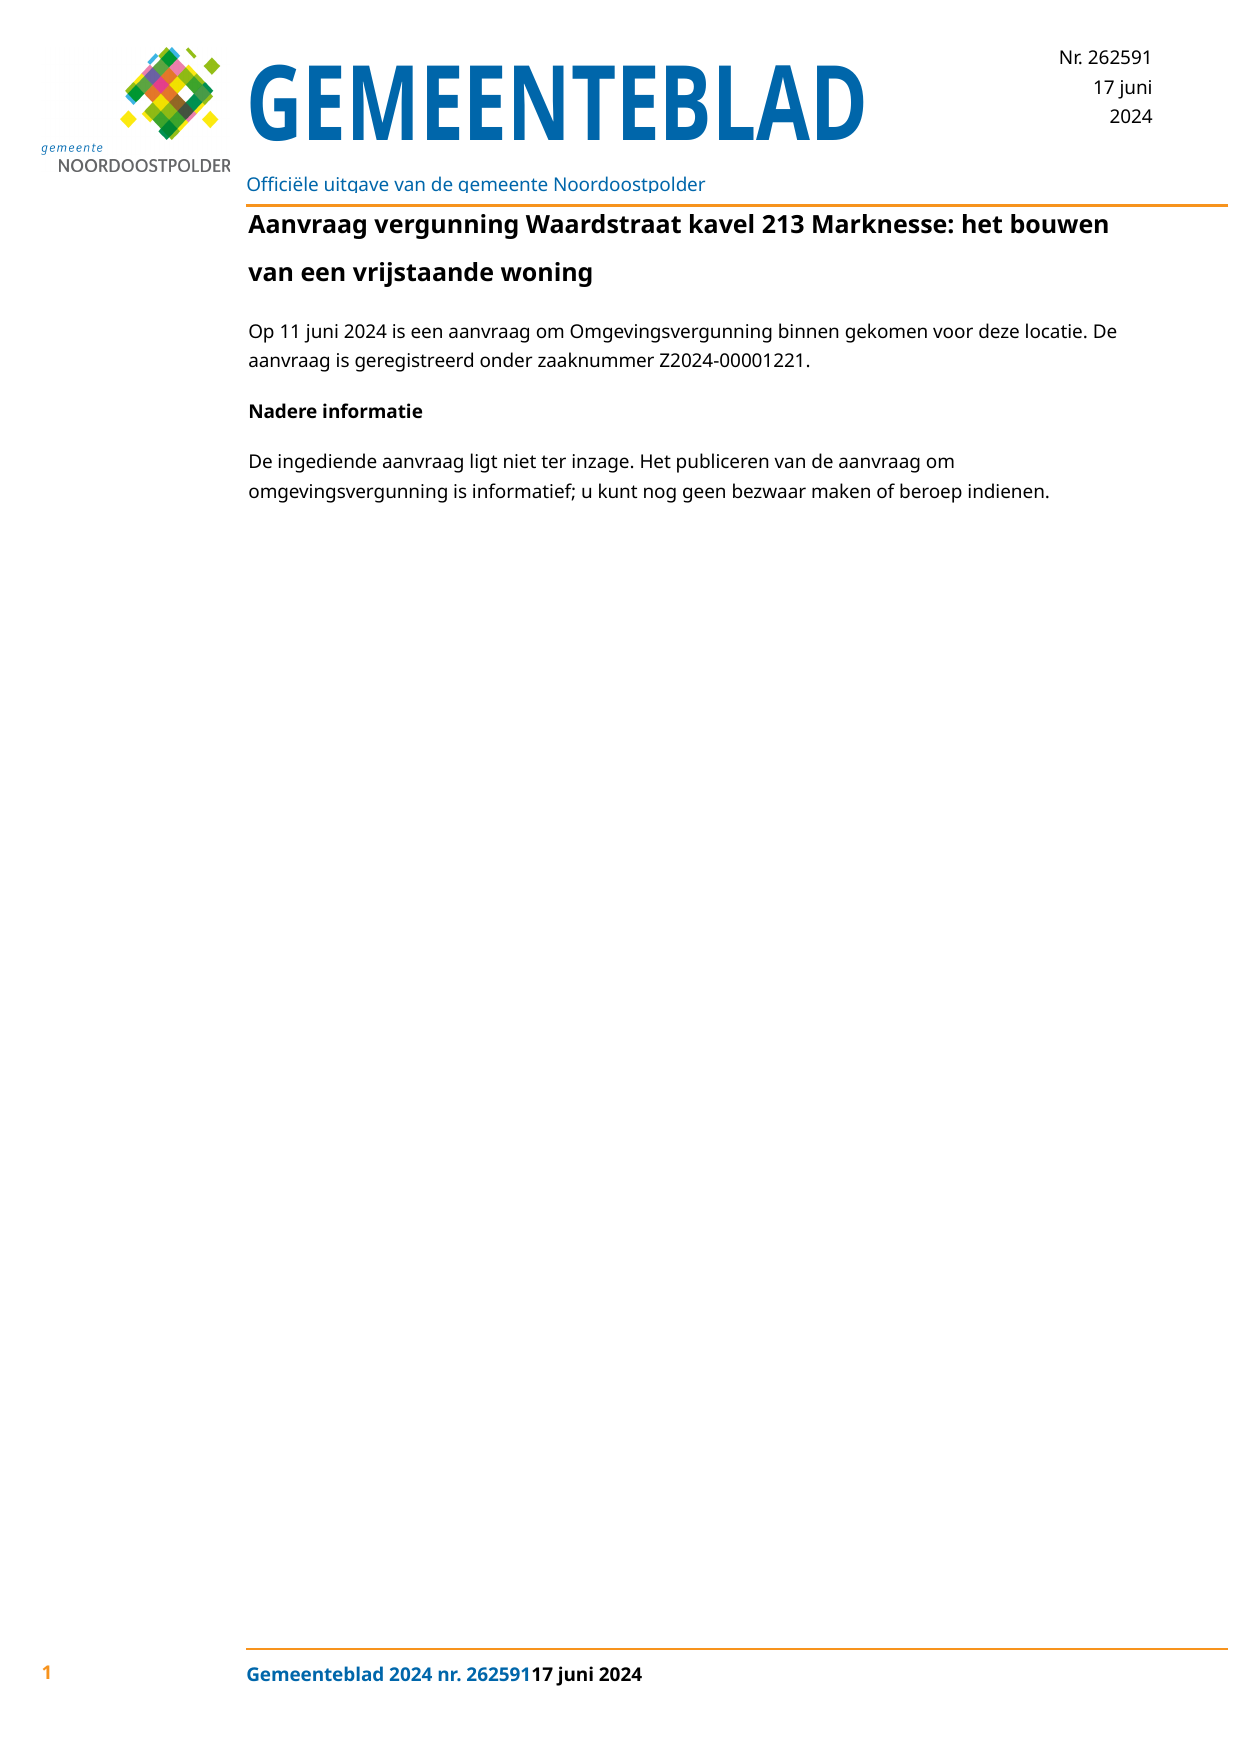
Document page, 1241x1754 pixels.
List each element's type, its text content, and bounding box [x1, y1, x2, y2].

picture [41, 47, 231, 172]
text Nadere informatie [248, 398, 1152, 424]
text Aanvraag vergunning Waardstraat kavel 213 Marknesse: het bouwen van een vrijstaande woning [248, 207, 1152, 288]
text Op 11 juni 2024 is een aanvraag om Omgevingsvergunning binnen gekomen voor deze locatie. De aanvraag is geregistreerd onder zaaknummer Z2024-00001221. [248, 318, 1152, 373]
text De ingediende aanvraag ligt niet ter inzage. Het publiceren van de aanvraag om omgevingsvergunning is informatief; u kunt nog geen bezwaar maken of beroep indienen. [248, 448, 1152, 504]
